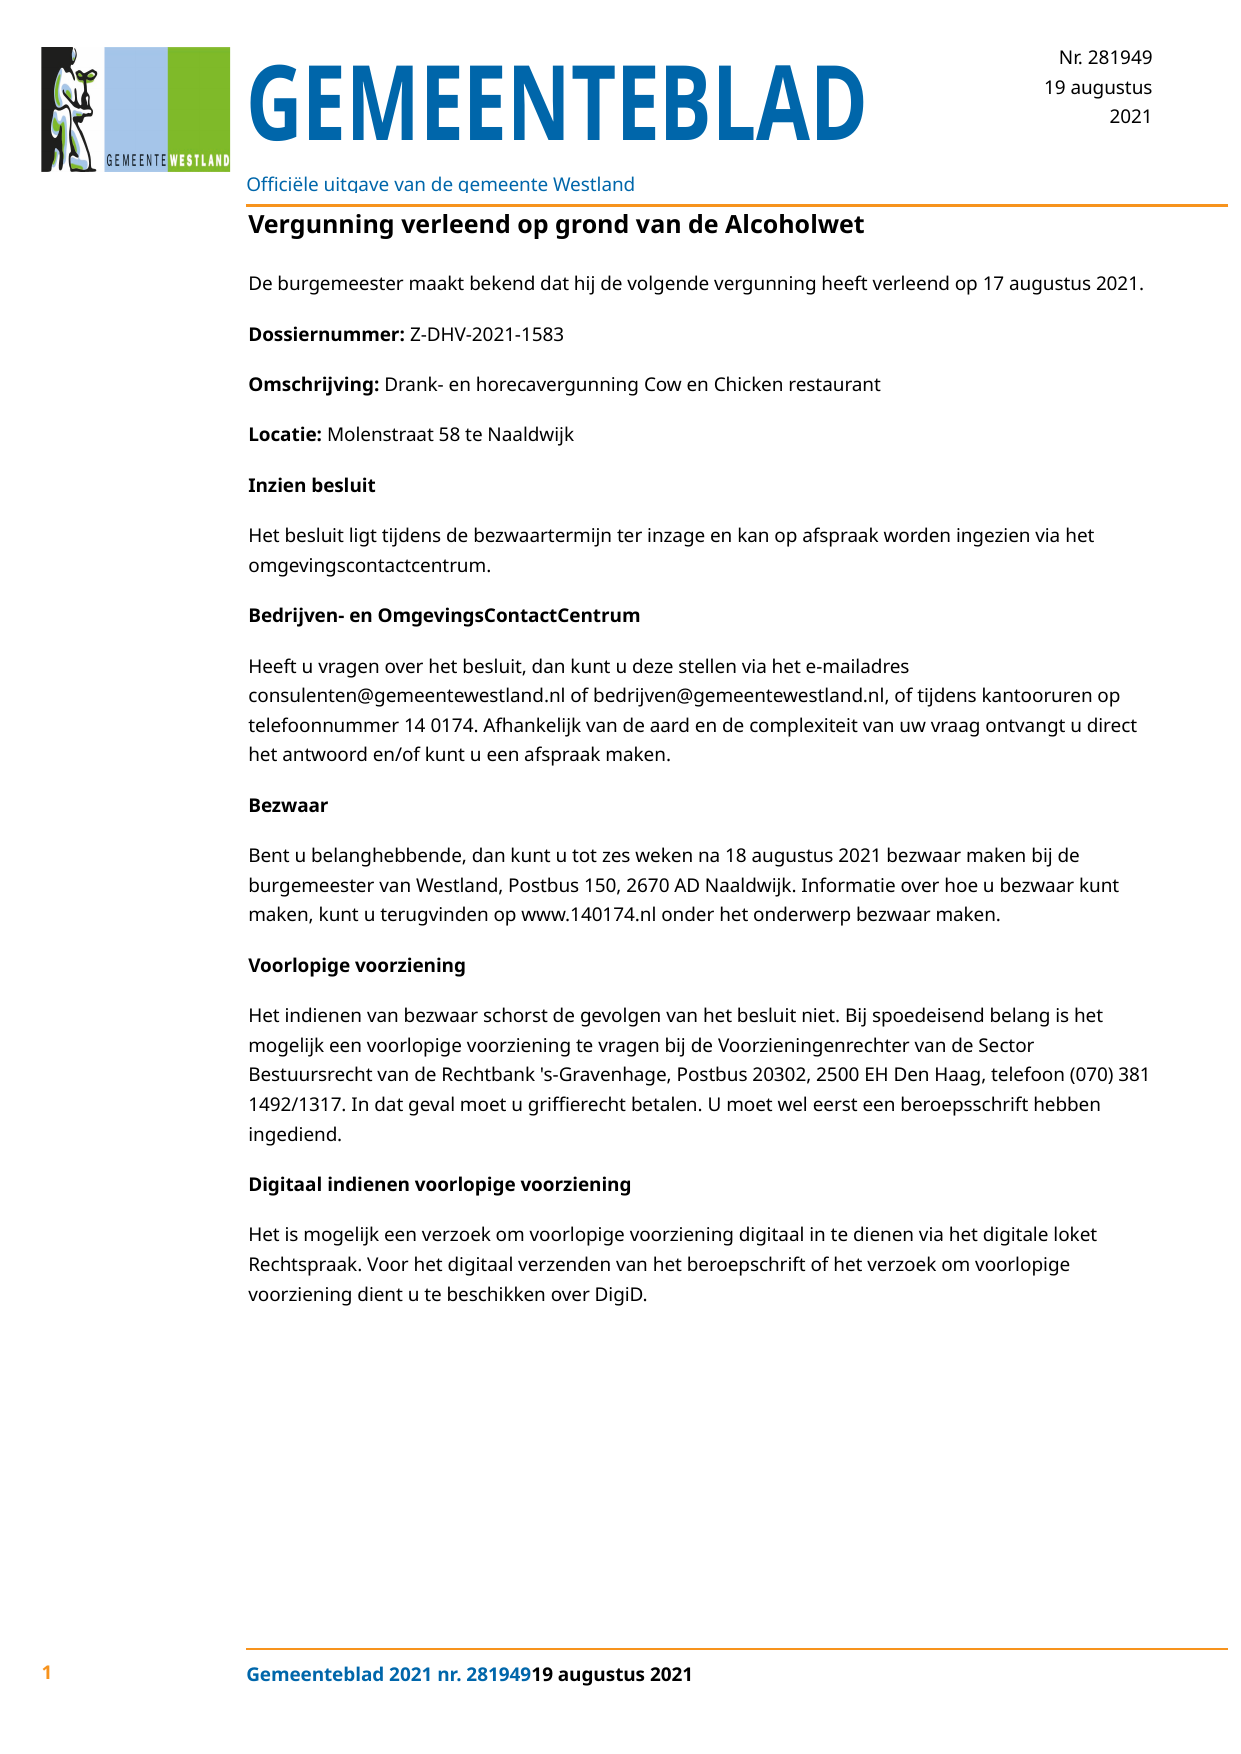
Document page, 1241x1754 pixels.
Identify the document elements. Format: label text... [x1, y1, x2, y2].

text Heeft u vragen over het besluit, dan kunt u deze stellen via het e-mailadres consulenten@gemeentewestland.nl of bedrijven@gemeentewestland.nl, of tijdens kantooruren op telefoonnummer 14 0174. Afhankelijk van de aard en de complexiteit van uw vraag ontvangt u direct het antwoord en/of kunt u een afspraak maken. [248, 653, 1152, 767]
text Het indienen van bezwaar schorst de gevolgen van het besluit niet. Bij spoedeisend belang is het mogelijk een voorlopige voorziening te vragen bij de Voorzieningenrechter van de Sector Bestuursrecht van de Rechtbank 's-Gravenhage, Postbus 20302, 2500 EH Den Haag, telefoon (070) 381 1492/1317. In dat geval moet u griffierecht betalen. U moet wel eerst een beroepsschrift hebben ingediend. [248, 1002, 1152, 1146]
text De burgemeester maakt bekend dat hij de volgende vergunning heeft verleend op 17 augustus 2021. [248, 270, 1152, 296]
text Bedrijven- en OmgevingsContactCentrum [248, 602, 1152, 628]
text Omschrijving: Drank- en horecavergunning Cow en Chicken restaurant [248, 371, 1152, 397]
text Vergunning verleend op grond van de Alcoholwet [248, 207, 1152, 241]
text Bezwaar [248, 792, 1152, 818]
text Locatie: Molenstraat 58 te Naaldwijk [248, 422, 1152, 447]
text Bent u belanghebbende, dan kunt u tot zes weken na 18 augustus 2021 bezwaar maken bij de burgemeester van Westland, Postbus 150, 2670 AD Naaldwijk. Informatie over hoe u bezwaar kunt maken, kunt u terugvinden op www.140174.nl onder het onderwerp bezwaar maken. [248, 842, 1152, 927]
text Digitaal indienen voorlopige voorziening [248, 1171, 1152, 1197]
text Voorlopige voorziening [248, 952, 1152, 978]
text Inzien besluit [248, 472, 1152, 498]
picture [41, 47, 231, 172]
text Het is mogelijk een verzoek om voorlopige voorziening digitaal in te dienen via het digitale loket Rechtspraak. Voor het digitaal verzenden van het beroepschrift of het verzoek om voorlopige voorziening dient u te beschikken over DigiD. [248, 1222, 1152, 1306]
text Het besluit ligt tijdens de bezwaartermijn ter inzage en kan op afspraak worden ingezien via het omgevingscontactcentrum. [248, 522, 1152, 578]
text Dossiernummer: Z-DHV-2021-1583 [248, 321, 1152, 346]
